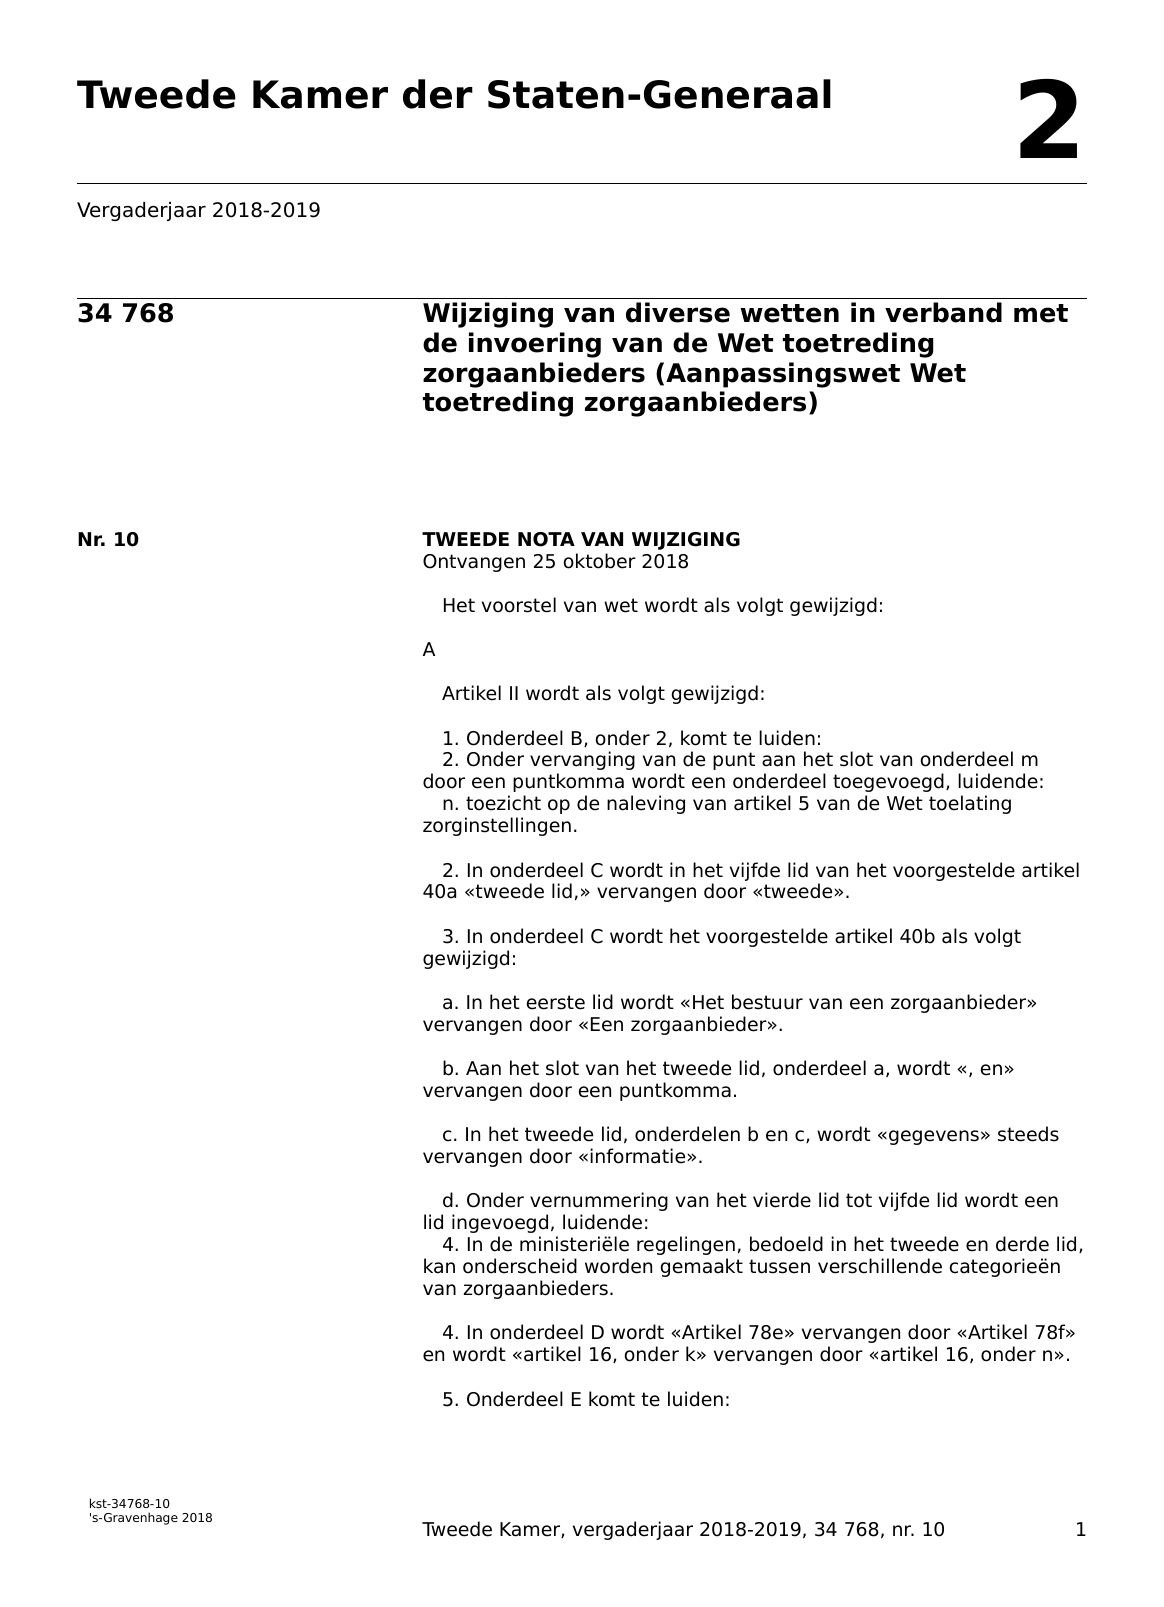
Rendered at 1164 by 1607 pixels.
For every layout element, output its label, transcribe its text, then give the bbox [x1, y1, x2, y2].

text 1. Onderdeel B, onder 2, komt te luiden: [422, 727, 1087, 749]
text n. toezicht op de naleving van artikel 5 van de Wet toelating zorginstellingen. [422, 793, 1087, 837]
table_header Tweede Kamer der Staten-Generaal [77, 59, 886, 183]
text a. In het eerste lid wordt «Het bestuur van een zorgaanbieder» vervangen door «Een zorgaanbieder». [422, 992, 1087, 1036]
text b. Aan het slot van het tweede lid, onderdeel a, wordt «, en» vervangen door een puntkomma. [422, 1058, 1087, 1102]
text 4. In onderdeel D wordt «Artikel 78e» vervangen door «Artikel 78f» en wordt «artikel 16, onder k» vervangen door «artikel 16, onder n». [422, 1322, 1087, 1366]
subtitle 34 768 Wijziging van diverse wetten in verband met de invoering van de Wet toetreding zorgaanbieders (Aanpassingswet Wet toetreding zorgaanbieders) [77, 299, 1087, 418]
text Artikel II wordt als volgt gewijzigd: [422, 683, 1087, 705]
table_header 2 [886, 59, 1087, 183]
text kst-34768-10 [88, 1497, 323, 1511]
text Ontvangen 25 oktober 2018 [422, 551, 1087, 573]
text d. Onder vernummering van het vierde lid tot vijfde lid wordt een lid ingevoegd, luidende: [422, 1190, 1087, 1234]
text 4. In de ministeriële regelingen, bedoeld in het tweede en derde lid, kan onderscheid worden gemaakt tussen verschillende categorieën van zorgaanbieders. [422, 1234, 1087, 1300]
subtitle A [422, 639, 1087, 661]
text 's-Gravenhage 2018 [88, 1511, 323, 1525]
text 3. In onderdeel C wordt het voorgestelde artikel 40b als volgt gewijzigd: [422, 926, 1087, 969]
text c. In het tweede lid, onderdelen b en c, wordt «gegevens» steeds vervangen door «informatie». [422, 1124, 1087, 1168]
subtitle Nr. 10 TWEEDE NOTA VAN WIJZIGING [77, 529, 1087, 551]
text 5. Onderdeel E komt te luiden: [422, 1388, 1087, 1410]
text 2. Onder vervanging van de punt aan het slot van onderdeel m door een puntkomma wordt een onderdeel toegevoegd, luidende: [422, 749, 1087, 793]
table_cell Vergaderjaar 2018-2019 [77, 184, 1087, 298]
text 2. In onderdeel C wordt in het vijfde lid van het voorgestelde artikel 40a «tweede lid,» vervangen door «tweede». [422, 859, 1087, 903]
text Het voorstel van wet wordt als volgt gewijzigd: [422, 595, 1087, 617]
